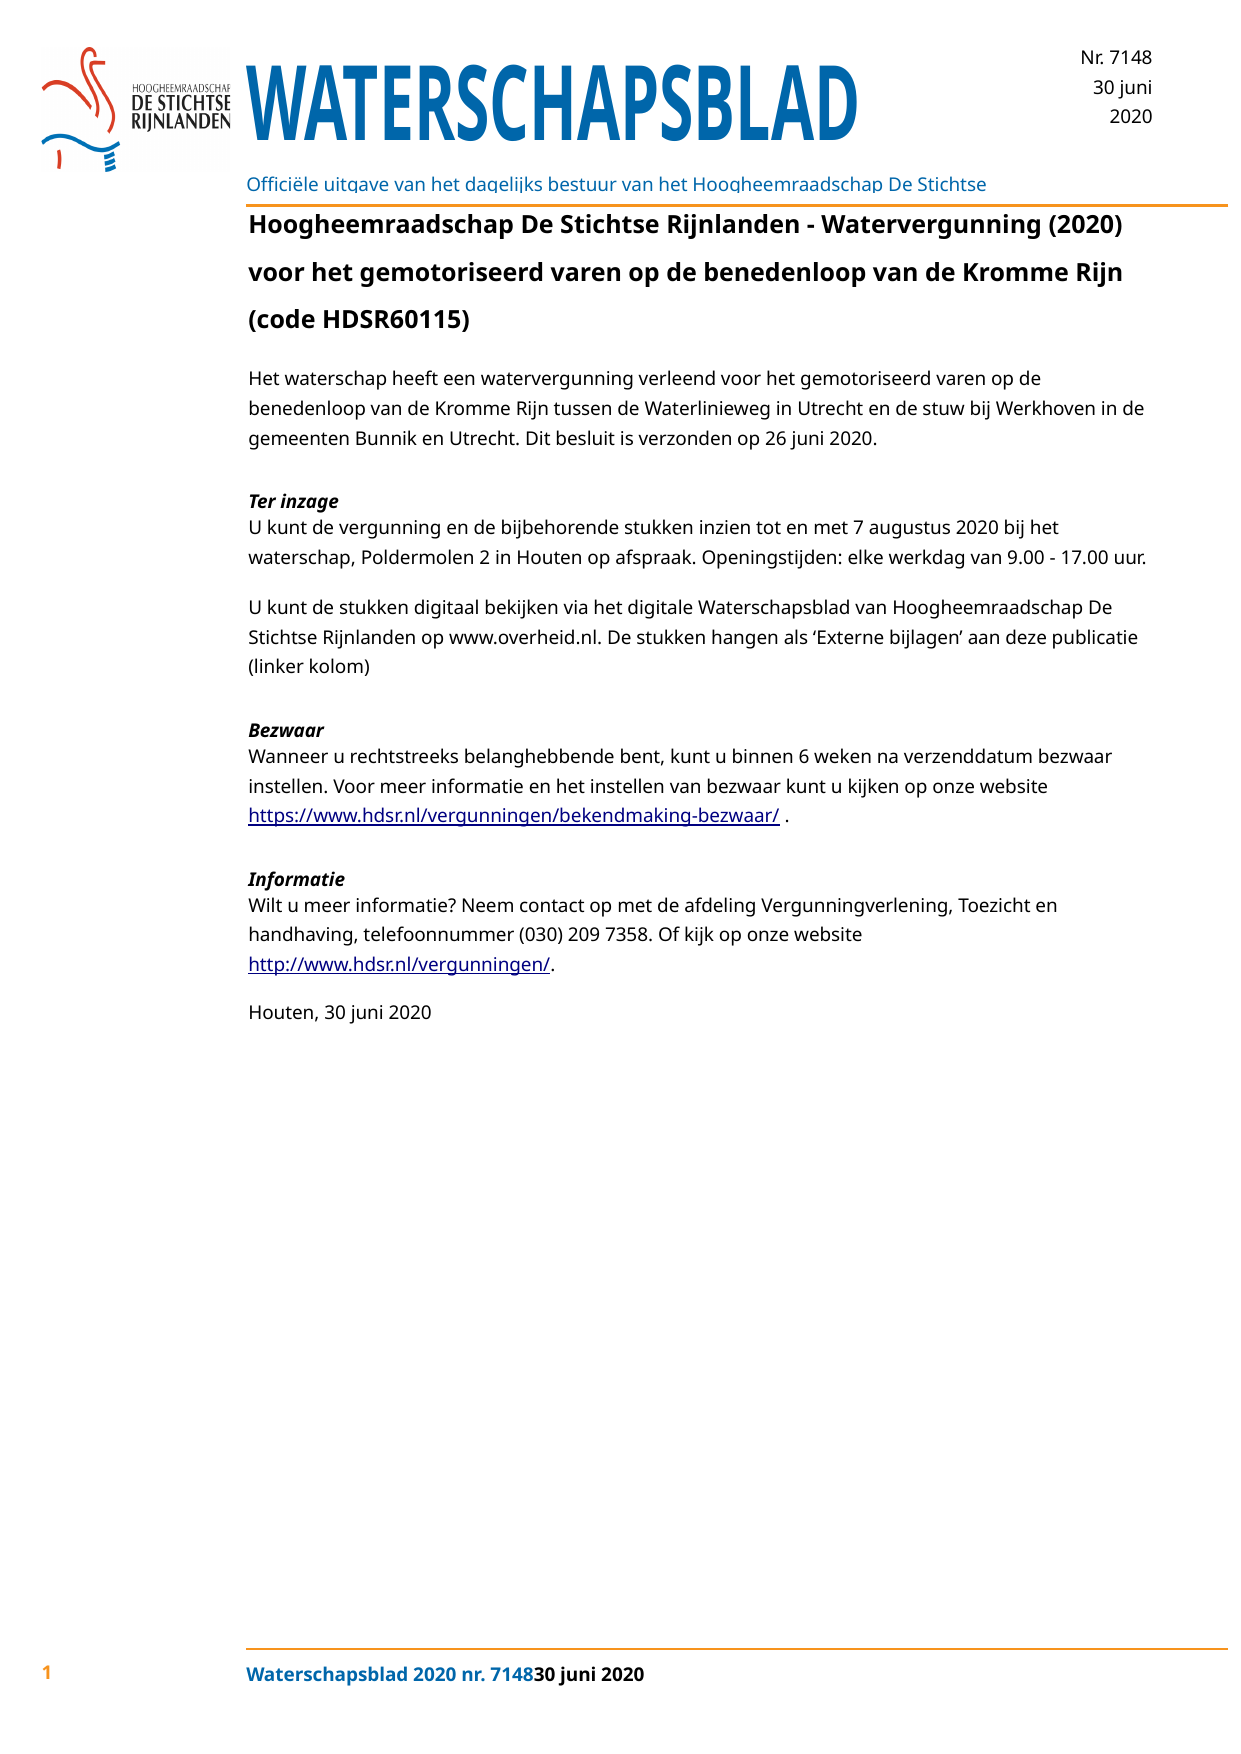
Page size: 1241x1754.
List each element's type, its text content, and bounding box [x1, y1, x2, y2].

text Het waterschap heeft een watervergunning verleend voor het gemotoriseerd varen op de benedenloop van de Kromme Rijn tussen de Waterlinieweg in Utrecht en de stuw bij Werkhoven in de gemeenten Bunnik en Utrecht. Dit besluit is verzonden op 26 juni 2020. [248, 366, 1152, 450]
text Bezwaar [248, 717, 1152, 743]
text Houten, 30 juni 2020 [248, 999, 1152, 1025]
text Hoogheemraadschap De Stichtse Rijnlanden - Watervergunning (2020) voor het gemotoriseerd varen op de benedenloop van de Kromme Rijn (code HDSR60115) [248, 207, 1152, 336]
text Ter inzage [248, 489, 1152, 514]
text U kunt de vergunning en de bijbehorende stukken inzien tot en met 7 augustus 2020 bij het waterschap, Poldermolen 2 in Houten op afspraak. Openingstijden: elke werkdag van 9.00 - 17.00 uur. [248, 514, 1152, 570]
text U kunt de stukken digitaal bekijken via het digitale Waterschapsblad van Hoogheemraadschap De Stichtse Rijnlanden op www.overheid.nl. De stukken hangen als ‘Externe bijlagen’ aan deze publicatie (linker kolom) [248, 594, 1152, 679]
text Wanneer u rechtstreeks belanghebbende bent, kunt u binnen 6 weken na verzenddatum bezwaar instellen. Voor meer informatie en het instellen van bezwaar kunt u kijken op onze website https://www.hdsr.nl/vergunningen/bekendmaking-bezwaar/ . [248, 743, 1152, 828]
text Wilt u meer informatie? Neem contact op met de afdeling Vergunningverlening, Toezicht en handhaving, telefoonnummer (030) 209 7358. Of kijk op onze website http://www.hdsr.nl/vergunningen/. [248, 892, 1152, 977]
text Informatie [248, 866, 1152, 892]
picture [41, 47, 231, 172]
